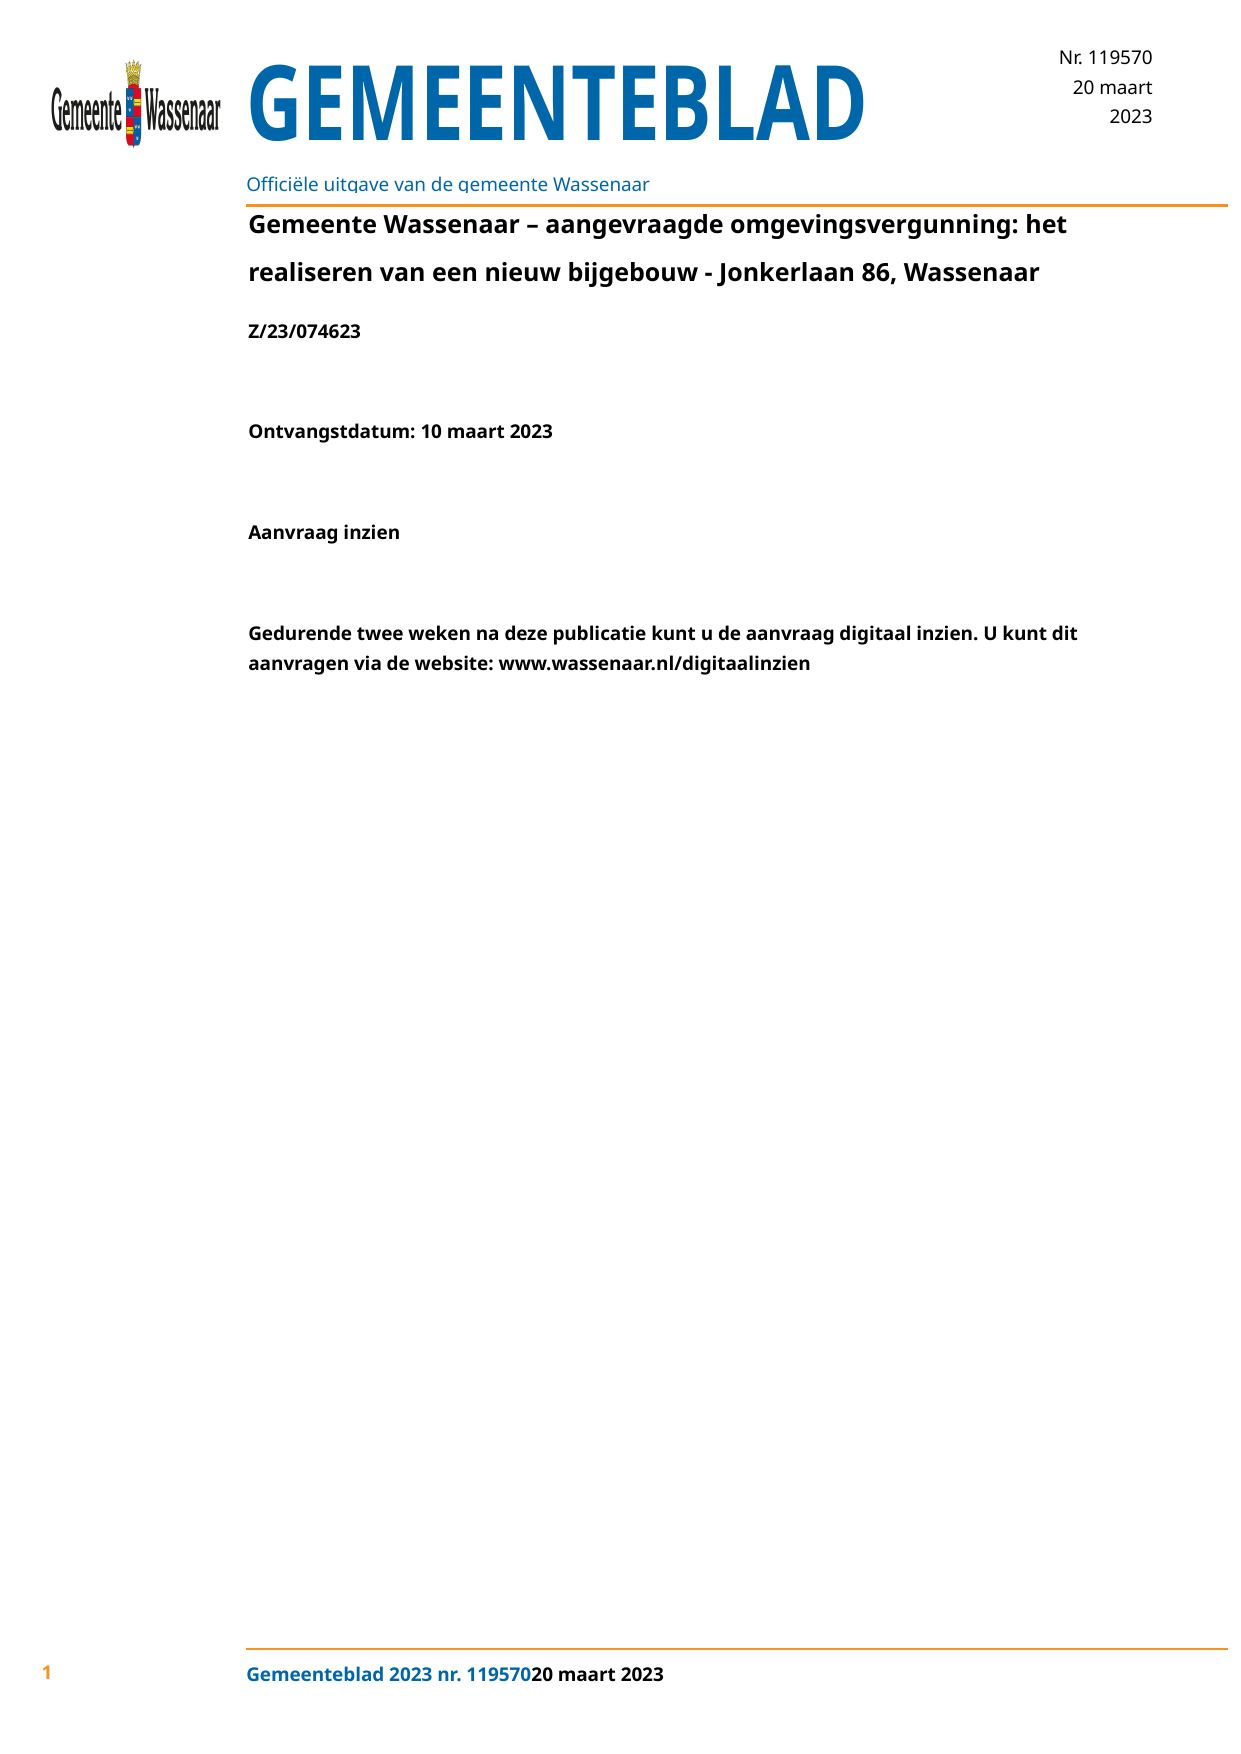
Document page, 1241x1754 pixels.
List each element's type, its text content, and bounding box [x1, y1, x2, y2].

text Gemeente Wassenaar – aangevraagde omgevingsvergunning: het realiseren van een nieuw bijgebouw - Jonkerlaan 86, Wassenaar [248, 207, 1152, 288]
text Ontvangstdatum: 10 maart 2023 [248, 419, 1152, 444]
text Gedurende twee weken na deze publicatie kunt u de aanvraag digitaal inzien. U kunt dit aanvragen via de website: www.wassenaar.nl/digitaalinzien [248, 620, 1152, 676]
picture [41, 47, 231, 172]
text Z/23/074623 [248, 318, 1152, 344]
text Aanvraag inzien [248, 519, 1152, 545]
